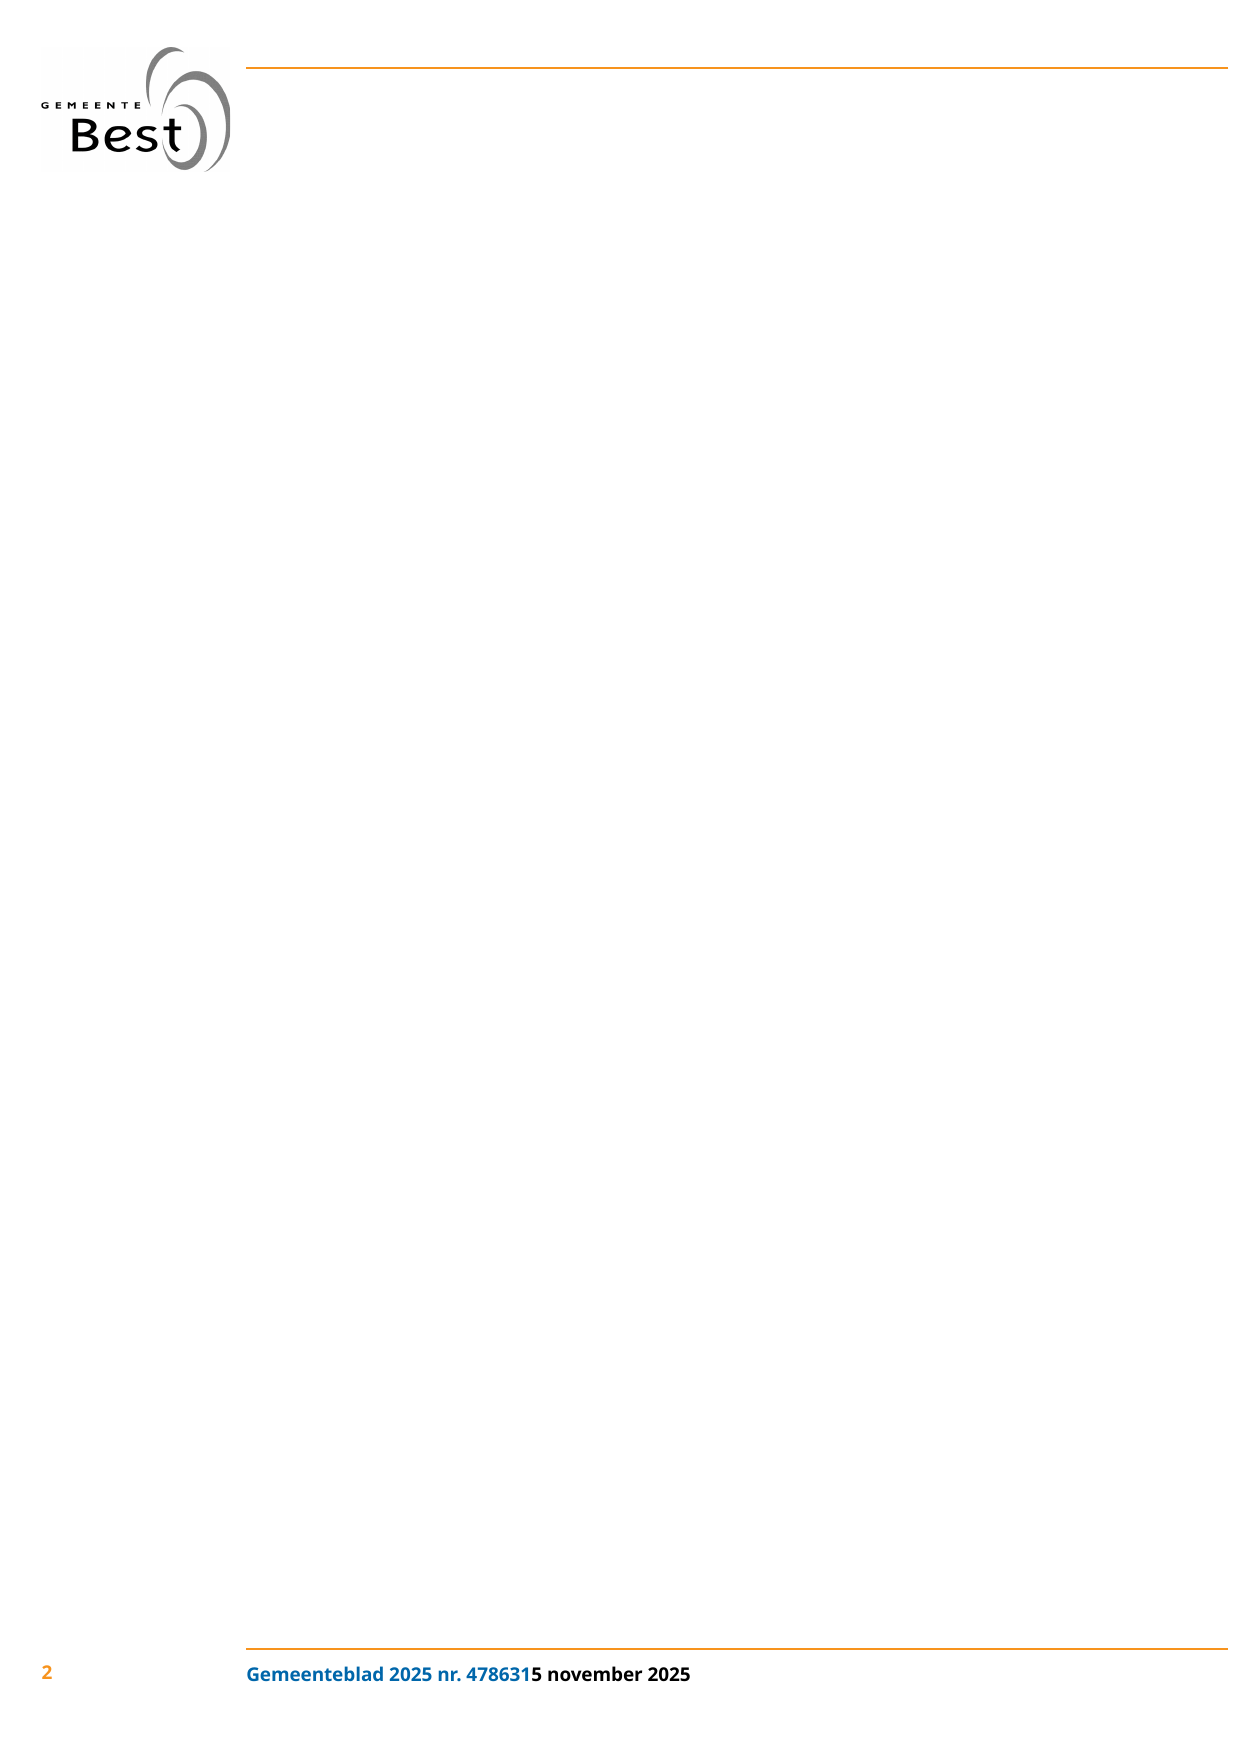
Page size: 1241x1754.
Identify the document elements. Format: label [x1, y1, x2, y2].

picture [41, 47, 231, 172]
